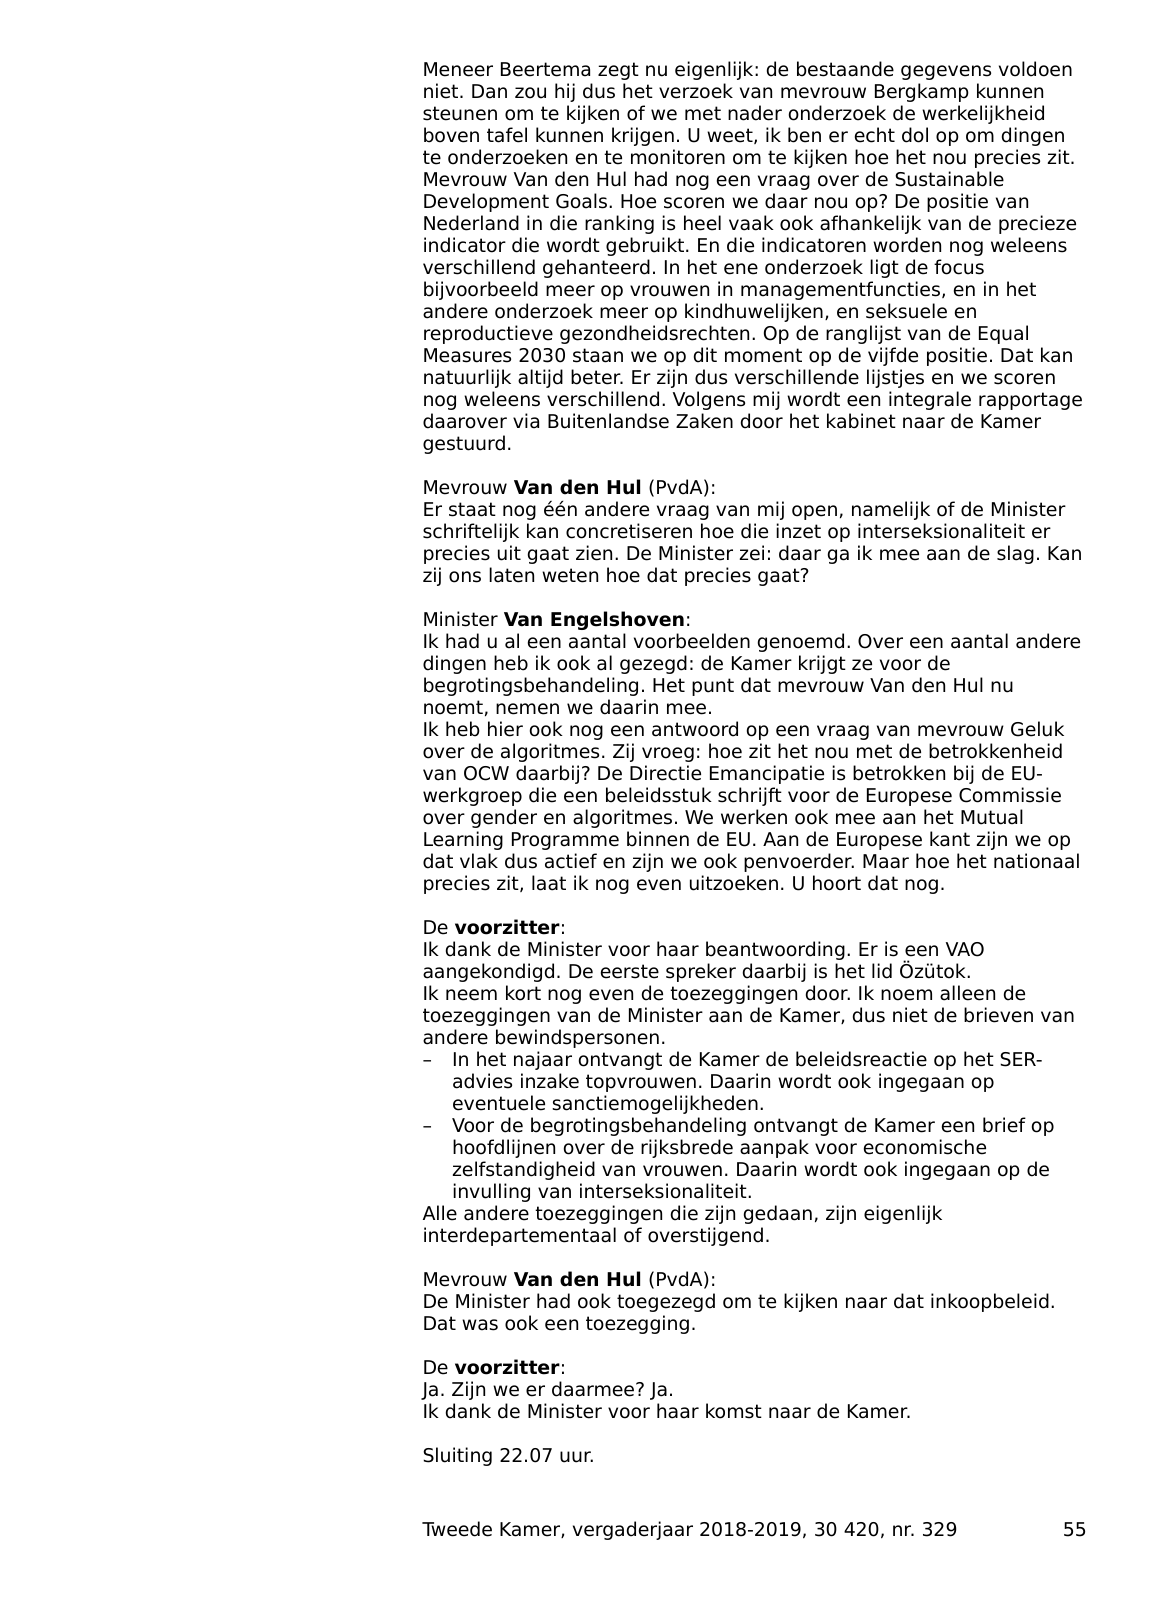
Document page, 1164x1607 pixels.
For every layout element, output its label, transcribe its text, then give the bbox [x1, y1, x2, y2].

text Ik dank de Minister voor haar beantwoording. Er is een VAO aangekondigd. De eerste spreker daarbij is het lid Özütok. [422, 939, 1087, 983]
text Mevrouw Van den Hul had nog een vraag over de Sustainable Development Goals. Hoe scoren we daar nou op? De positie van Nederland in die ranking is heel vaak ook afhankelijk van de precieze indicator die wordt gebruikt. En die indicatoren worden nog weleens verschillend gehanteerd. In het ene onderzoek ligt de focus bijvoorbeeld meer op vrouwen in managementfuncties, en in het andere onderzoek meer op kindhuwelijken, en seksuele en reproductieve gezondheidsrechten. Op de ranglijst van de Equal Measures 2030 staan we op dit moment op de vijfde positie. Dat kan natuurlijk altijd beter. Er zijn dus verschillende lijstjes en we scoren nog weleens verschillend. Volgens mij wordt een integrale rapportage daarover via Buitenlandse Zaken door het kabinet naar de Kamer gestuurd. [422, 169, 1087, 455]
text Ja. Zijn we er daarmee? Ja. [422, 1379, 1087, 1401]
text – Voor de begrotingsbehandeling ontvangt de Kamer een brief op hoofdlijnen over de rijksbrede aanpak voor economische zelfstandigheid van vrouwen. Daarin wordt ook ingegaan op de invulling van interseksionaliteit. [422, 1115, 1087, 1203]
text Ik had u al een aantal voorbeelden genoemd. Over een aantal andere dingen heb ik ook al gezegd: de Kamer krijgt ze voor de begrotingsbehandeling. Het punt dat mevrouw Van den Hul nu noemt, nemen we daarin mee. [422, 631, 1087, 719]
text Minister Van Engelshoven: [422, 609, 1087, 631]
text Ik neem kort nog even de toezeggingen door. Ik noem alleen de toezeggingen van de Minister aan de Kamer, dus niet de brieven van andere bewindspersonen. [422, 983, 1087, 1049]
text Ik dank de Minister voor haar komst naar de Kamer. [422, 1401, 1087, 1423]
text De voorzitter: [422, 1357, 1087, 1379]
text Ik heb hier ook nog een antwoord op een vraag van mevrouw Geluk over de algoritmes. Zij vroeg: hoe zit het nou met de betrokkenheid van OCW daarbij? De Directie Emancipatie is betrokken bij de EU-werkgroep die een beleidsstuk schrijft voor de Europese Commissie over gender en algoritmes. We werken ook mee aan het Mutual Learning Programme binnen de EU. Aan de Europese kant zijn we op dat vlak dus actief en zijn we ook penvoerder. Maar hoe het nationaal precies zit, laat ik nog even uitzoeken. U hoort dat nog. [422, 719, 1087, 895]
text – In het najaar ontvangt de Kamer de beleidsreactie op het SER-advies inzake topvrouwen. Daarin wordt ook ingegaan op eventuele sanctiemogelijkheden. [422, 1049, 1087, 1115]
text Meneer Beertema zegt nu eigenlijk: de bestaande gegevens voldoen niet. Dan zou hij dus het verzoek van mevrouw Bergkamp kunnen steunen om te kijken of we met nader onderzoek de werkelijkheid boven tafel kunnen krijgen. U weet, ik ben er echt dol op om dingen te onderzoeken en te monitoren om te kijken hoe het nou precies zit. [422, 59, 1087, 169]
text De voorzitter: [422, 917, 1087, 939]
text Sluiting 22.07 uur. [422, 1445, 1087, 1467]
text Mevrouw Van den Hul (PvdA): [422, 477, 1087, 499]
text Er staat nog één andere vraag van mij open, namelijk of de Minister schriftelijk kan concretiseren hoe die inzet op interseksionaliteit er precies uit gaat zien. De Minister zei: daar ga ik mee aan de slag. Kan zij ons laten weten hoe dat precies gaat? [422, 499, 1087, 587]
text Alle andere toezeggingen die zijn gedaan, zijn eigenlijk interdepartementaal of overstijgend. [422, 1203, 1087, 1247]
text Mevrouw Van den Hul (PvdA): [422, 1269, 1087, 1291]
text De Minister had ook toegezegd om te kijken naar dat inkoopbeleid. Dat was ook een toezegging. [422, 1291, 1087, 1335]
